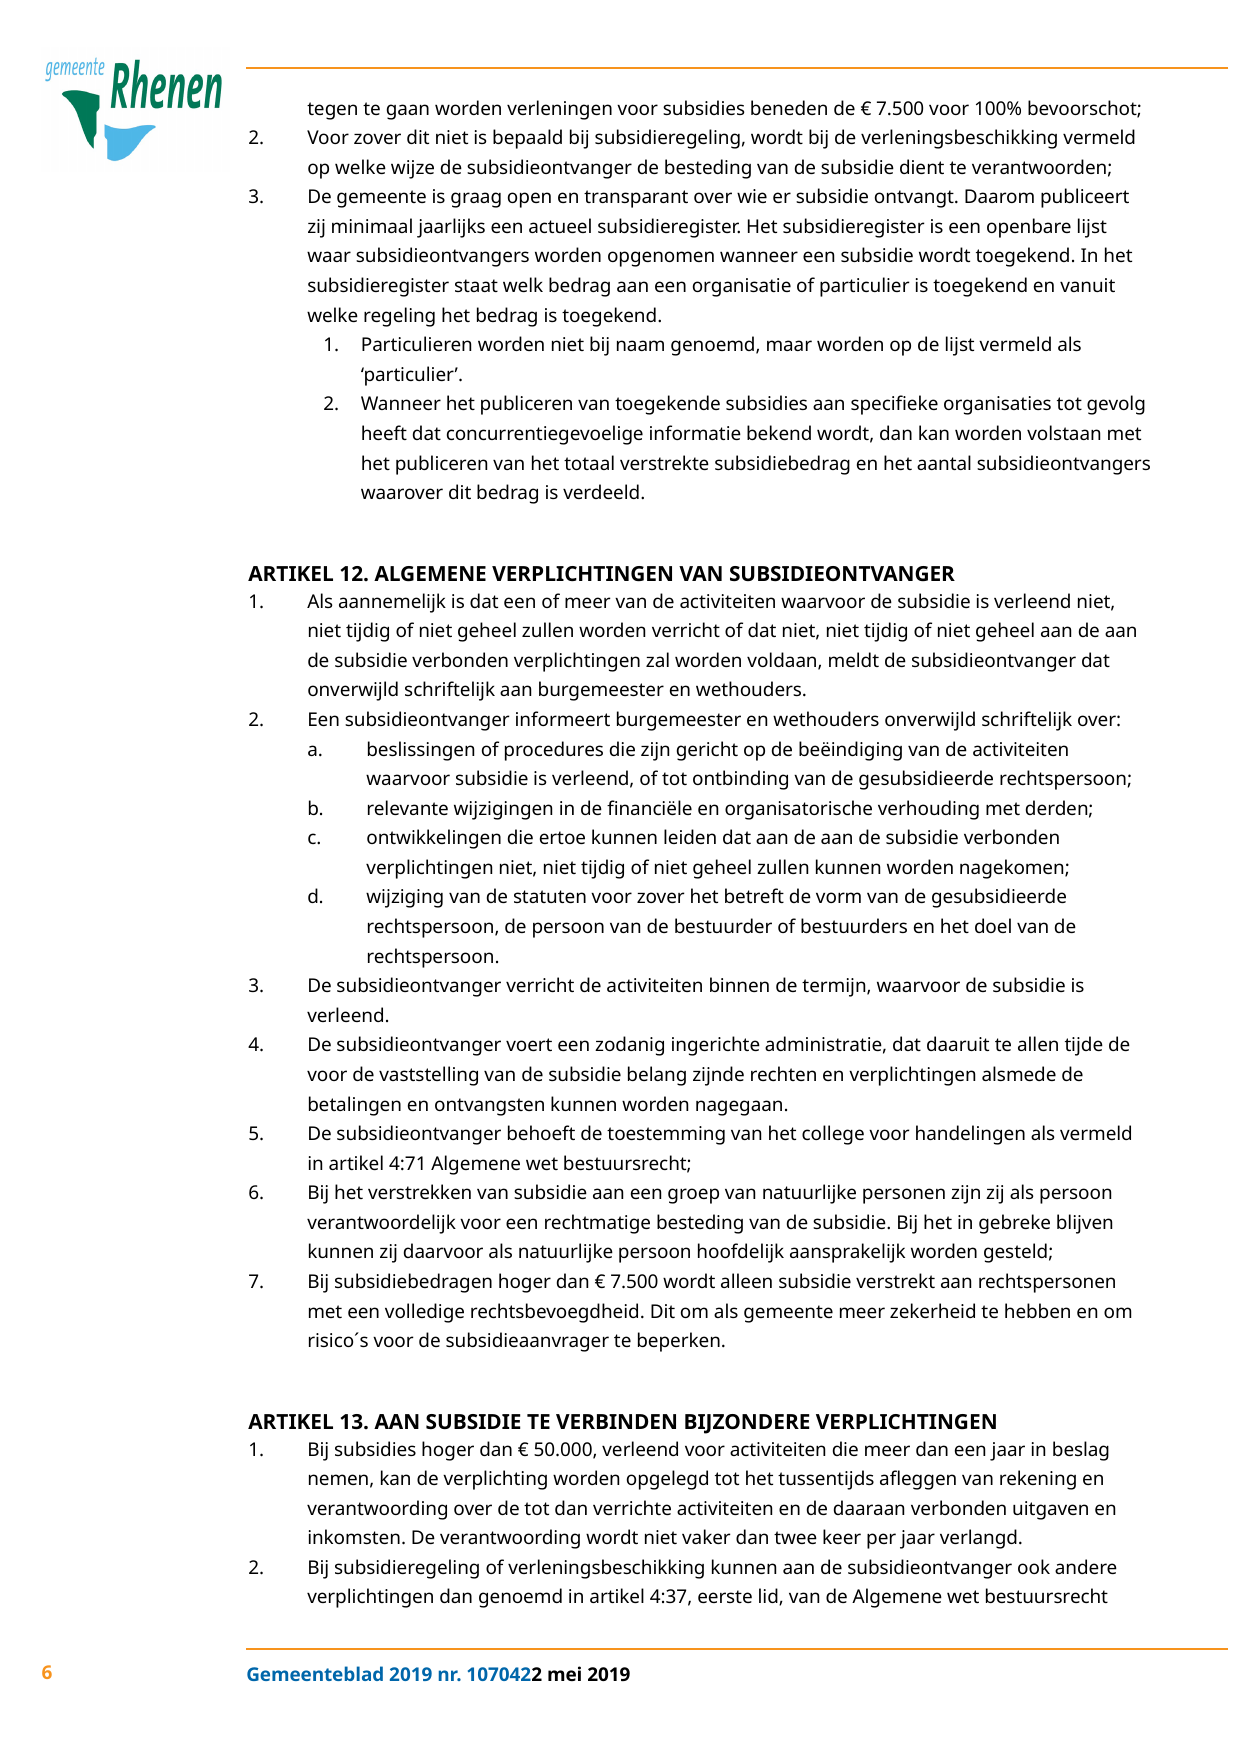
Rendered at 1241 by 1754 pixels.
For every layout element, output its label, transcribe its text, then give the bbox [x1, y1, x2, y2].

list Bij subsidieregeling of verleningsbeschikking kunnen aan de subsidieontvanger ook andere verplichtingen dan genoemd in artikel 4:37, eerste lid, van de Algemene wet bestuursrecht [248, 1554, 1152, 1609]
list Bij subsidies hoger dan € 50.000, verleend voor activiteiten die meer dan een jaar in beslag nemen, kan de verplichting worden opgelegd tot het tussentijds afleggen van rekening en verantwoording over de tot dan verrichte activiteiten en de daaraan verbonden uitgaven en inkomsten. De verantwoording wordt niet vaker dan twee keer per jaar verlangd. [248, 1436, 1152, 1550]
list beslissingen of procedures die zijn gericht op de beëindiging van de activiteiten waarvoor subsidie is verleend, of tot ontbinding van de gesubsidieerde rechtspersoon; [307, 736, 1152, 791]
list De subsidieontvanger verricht de activiteiten binnen de termijn, waarvoor de subsidie is verleend. [248, 972, 1152, 1028]
text ARTIKEL 13. AAN SUBSIDIE TE VERBINDEN BIJZONDERE VERPLICHTINGEN [248, 1407, 1152, 1436]
list tegen te gaan worden verleningen voor subsidies beneden de € 7.500 voor 100% bevoorschot; [248, 95, 1152, 121]
list wijziging van de statuten voor zover het betreft de vorm van de gesubsidieerde rechtspersoon, de persoon van de bestuurder of bestuurders en het doel van de rechtspersoon. [307, 884, 1152, 968]
list Als aannemelijk is dat een of meer van de activiteiten waarvoor de subsidie is verleend niet, niet tijdig of niet geheel zullen worden verricht of dat niet, niet tijdig of niet geheel aan de aan de subsidie verbonden verplichtingen zal worden voldaan, meldt de subsidieontvanger dat onverwijld schriftelijk aan burgemeester en wethouders. [248, 588, 1152, 702]
list Bij subsidiebedragen hoger dan € 7.500 wordt alleen subsidie verstrekt aan rechtspersonen met een volledige rechtsbevoegdheid. Dit om als gemeente meer zekerheid te hebben en om risico´s voor de subsidieaanvrager te beperken. [248, 1268, 1152, 1353]
list relevante wijzigingen in de financiële en organisatorische verhouding met derden; [307, 795, 1152, 821]
list ontwikkelingen die ertoe kunnen leiden dat aan de aan de subsidie verbonden verplichtingen niet, niet tijdig of niet geheel zullen kunnen worden nagekomen; [307, 824, 1152, 880]
list Wanneer het publiceren van toegekende subsidies aan specifieke organisaties tot gevolg heeft dat concurrentiegevoelige informatie bekend wordt, dan kan worden volstaan met het publiceren van het totaal verstrekte subsidiebedrag en het aantal subsidieontvangers waarover dit bedrag is verdeeld. [323, 391, 1152, 505]
list De subsidieontvanger voert een zodanig ingerichte administratie, dat daaruit te allen tijde de voor de vaststelling van de subsidie belang zijnde rechten en verplichtingen alsmede de betalingen en ontvangsten kunnen worden nagegaan. [248, 1032, 1152, 1116]
list De gemeente is graag open en transparant over wie er subsidie ontvangt. Daarom publiceert zij minimaal jaarlijks een actueel subsidieregister. Het subsidieregister is een openbare lijst waar subsidieontvangers worden opgenomen wanneer een subsidie wordt toegekend. In het subsidieregister staat welk bedrag aan een organisatie of particulier is toegekend en vanuit welke regeling het bedrag is toegekend. [248, 183, 1152, 328]
list Particulieren worden niet bij naam genoemd, maar worden op de lijst vermeld als ‘particulier’. [323, 331, 1152, 387]
text ARTIKEL 12. ALGEMENE VERPLICHTINGEN VAN SUBSIDIEONTVANGER [248, 559, 1152, 588]
list De subsidieontvanger behoeft de toestemming van het college voor handelingen als vermeld in artikel 4:71 Algemene wet bestuursrecht; [248, 1120, 1152, 1176]
list Bij het verstrekken van subsidie aan een groep van natuurlijke personen zijn zij als persoon verantwoordelijk voor een rechtmatige besteding van de subsidie. Bij het in gebreke blijven kunnen zij daarvoor als natuurlijke persoon hoofdelijk aansprakelijk worden gesteld; [248, 1179, 1152, 1264]
list Een subsidieontvanger informeert burgemeester en wethouders onverwijld schriftelijk over: [248, 706, 1152, 732]
list Voor zover dit niet is bepaald bij subsidieregeling, wordt bij de verleningsbeschikking vermeld op welke wijze de subsidieontvanger de besteding van de subsidie dient te verantwoorden; [248, 124, 1152, 180]
picture [41, 47, 231, 172]
